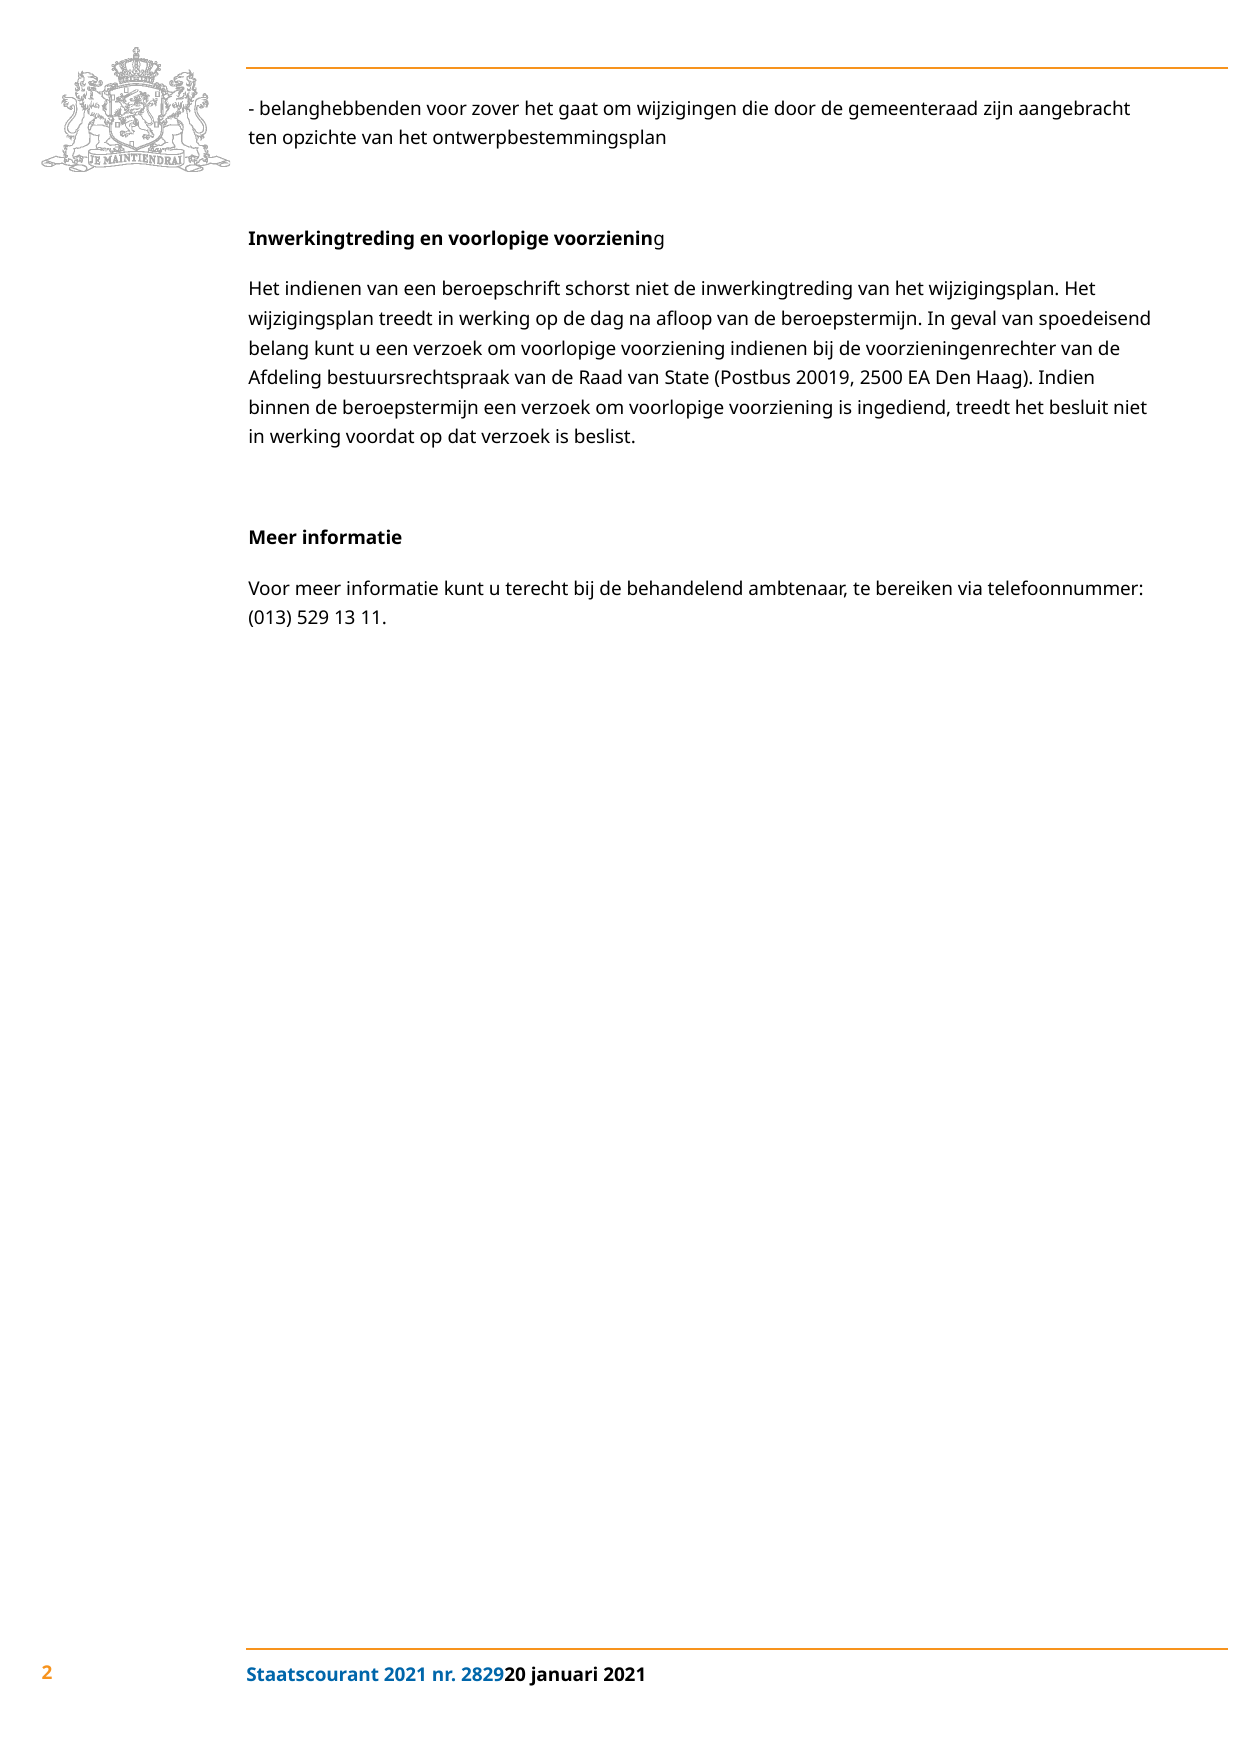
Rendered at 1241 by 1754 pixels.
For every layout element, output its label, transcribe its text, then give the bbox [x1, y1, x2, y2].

text Voor meer informatie kunt u terecht bij de behandelend ambtenaar, te bereiken via telefoonnummer: (013) 529 13 11. [248, 575, 1152, 630]
text Het indienen van een beroepschrift schorst niet de inwerkingtreding van het wijzigingsplan. Het wijzigingsplan treedt in werking op de dag na afloop van de beroepstermijn. In geval van spoedeisend belang kunt u een verzoek om voorlopige voorziening indienen bij de voorzieningenrechter van de Afdeling bestuursrechtspraak van de Raad van State (Postbus 20019, 2500 EA Den Haag). Indien binnen de beroepstermijn een verzoek om voorlopige voorziening is ingediend, treedt het besluit niet in werking voordat op dat verzoek is beslist. [248, 276, 1152, 449]
text Meer informatie [248, 524, 1152, 550]
picture [41, 47, 231, 172]
text - belanghebbenden voor zover het gaat om wijzigingen die door de gemeenteraad zijn aangebracht ten opzichte van het ontwerpbestemmingsplan [248, 95, 1152, 150]
text Inwerkingtreding en voorlopige voorziening [248, 225, 1152, 251]
